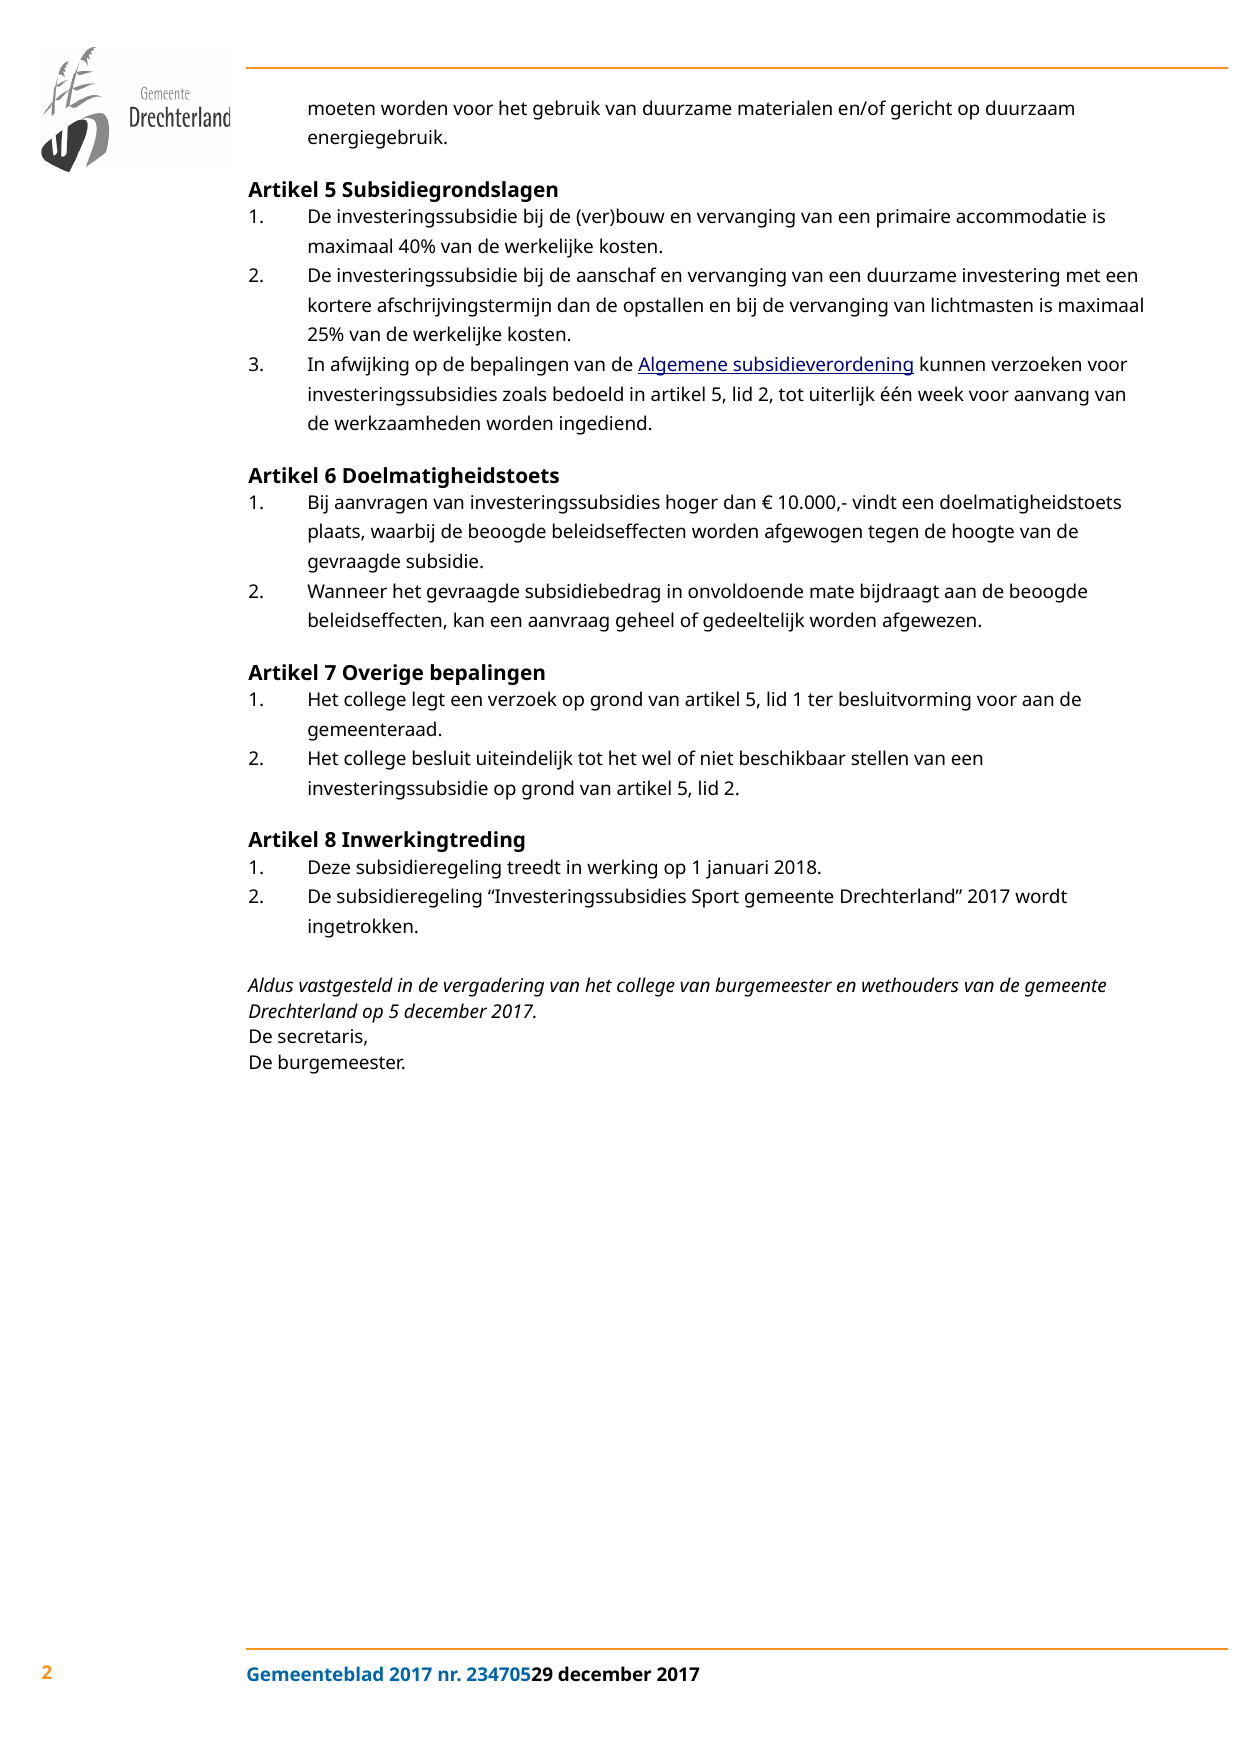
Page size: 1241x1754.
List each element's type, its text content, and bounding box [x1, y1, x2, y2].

text Artikel 6 Doelmatigheidstoets [248, 461, 1152, 489]
text Artikel 7 Overige bepalingen [248, 658, 1152, 686]
text Aldus vastgesteld in de vergadering van het college van burgemeester en wethouders van de gemeente Drechterland op 5 december 2017. [248, 972, 1152, 1024]
list Bij aanvragen van investeringssubsidies hoger dan € 10.000,- vindt een doelmatigheidstoets plaats, waarbij de beoogde beleidseffecten worden afgewogen tegen de hoogte van de gevraagde subsidie. [248, 489, 1152, 574]
text De burgemeester. [248, 1049, 1152, 1075]
list De subsidieregeling “Investeringssubsidies Sport gemeente Drechterland” 2017 wordt ingetrokken. [248, 883, 1152, 939]
list De investeringssubsidie bij de (ver)bouw en vervanging van een primaire accommodatie is maximaal 40% van de werkelijke kosten. [248, 203, 1152, 258]
list Het college besluit uiteindelijk tot het wel of niet beschikbaar stellen van een investeringssubsidie op grond van artikel 5, lid 2. [248, 746, 1152, 801]
list Het college legt een verzoek op grond van artikel 5, lid 1 ter besluitvorming voor aan de gemeenteraad. [248, 686, 1152, 742]
text Artikel 8 Inwerkingtreding [248, 826, 1152, 854]
picture [41, 47, 231, 172]
text De secretaris, [248, 1024, 1152, 1049]
list moeten worden voor het gebruik van duurzame materialen en/of gericht op duurzaam energiegebruik. [248, 95, 1152, 150]
list De investeringssubsidie bij de aanschaf en vervanging van een duurzame investering met een kortere afschrijvingstermijn dan de opstallen en bij de vervanging van lichtmasten is maximaal 25% van de werkelijke kosten. [248, 262, 1152, 347]
text Artikel 5 Subsidiegrondslagen [248, 175, 1152, 203]
list Wanneer het gevraagde subsidiebedrag in onvoldoende mate bijdraagt aan de beoogde beleidseffecten, kan een aanvraag geheel of gedeeltelijk worden afgewezen. [248, 578, 1152, 633]
list In afwijking op de bepalingen van de Algemene subsidieverordening kunnen verzoeken voor investeringssubsidies zoals bedoeld in artikel 5, lid 2, tot uiterlijk één week voor aanvang van de werkzaamheden worden ingediend. [248, 351, 1152, 436]
list Deze subsidieregeling treedt in werking op 1 januari 2018. [248, 854, 1152, 880]
